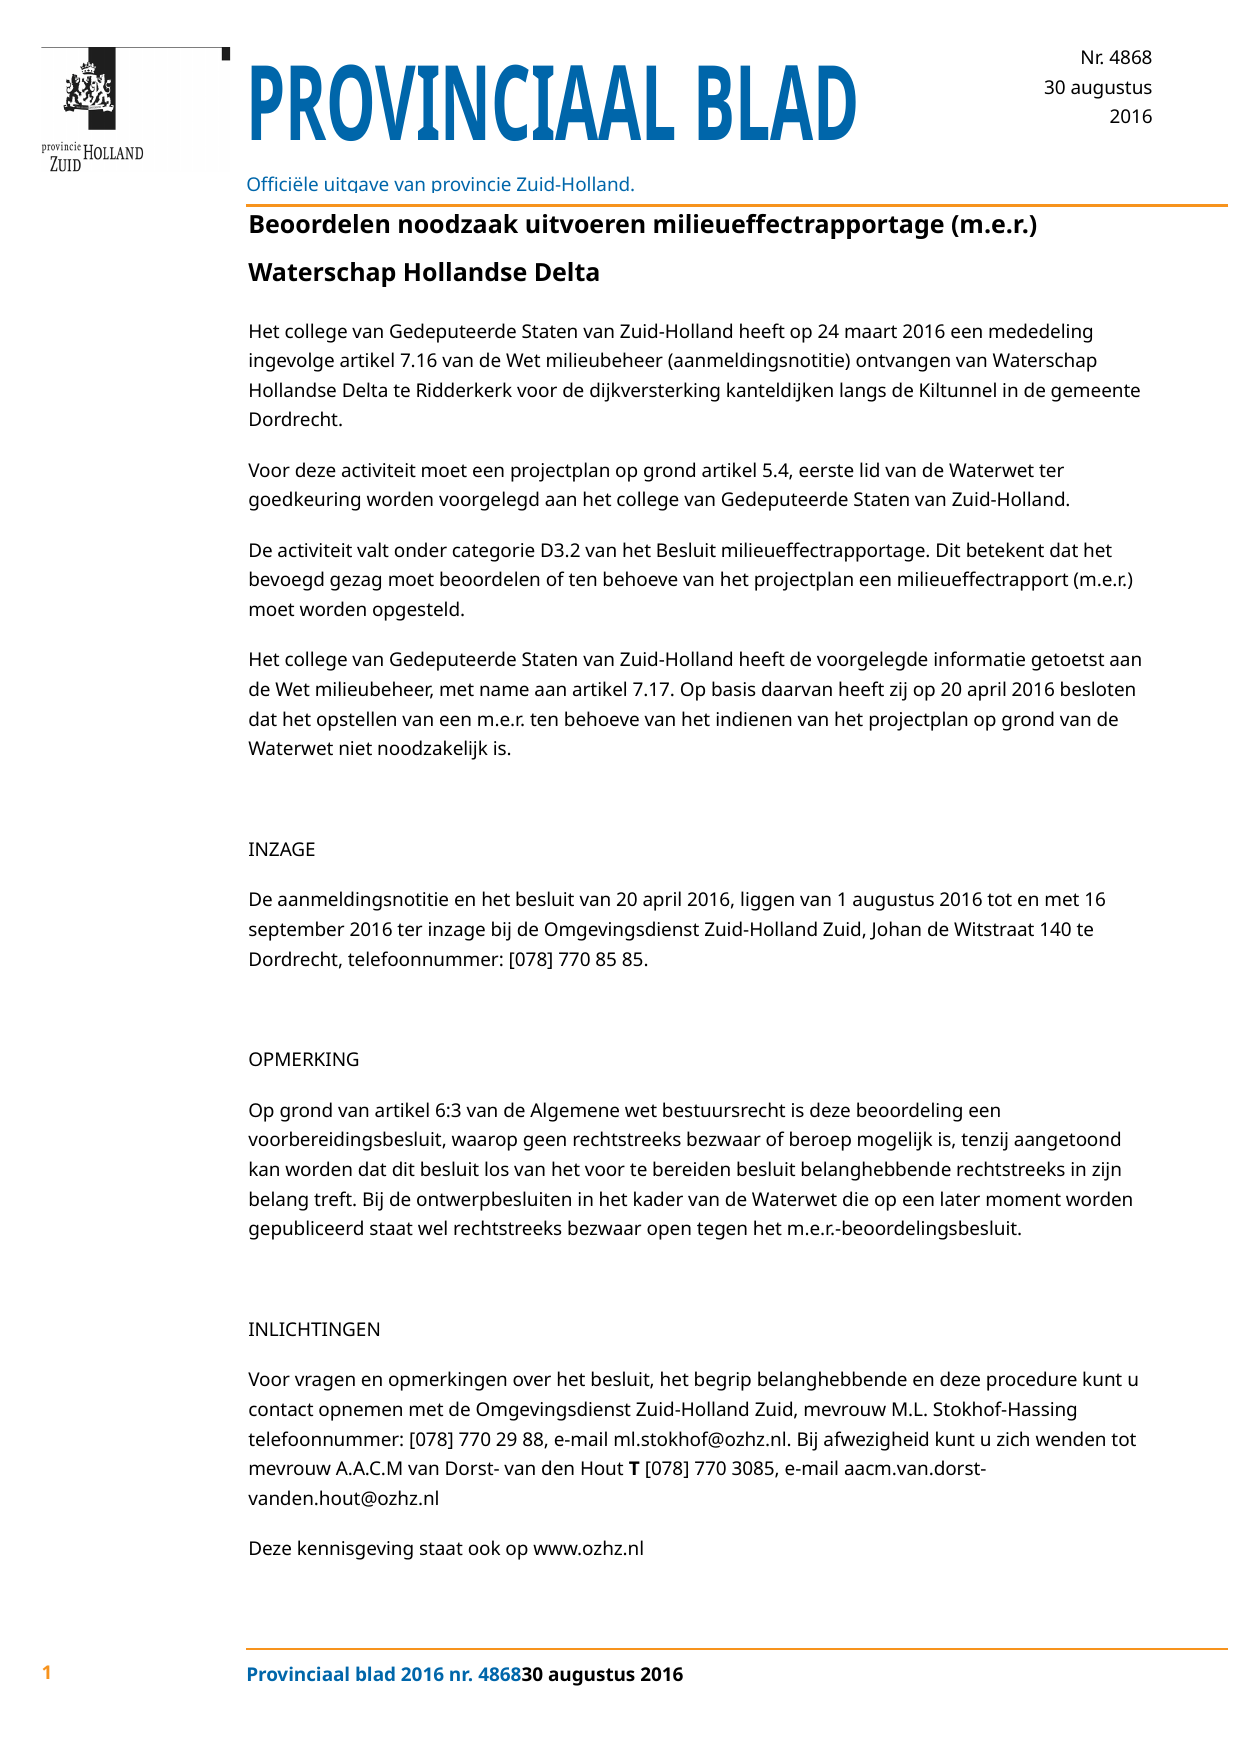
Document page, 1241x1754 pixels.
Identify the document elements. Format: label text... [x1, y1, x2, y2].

text INZAGE [248, 836, 1152, 862]
text Voor deze activiteit moet een projectplan op grond artikel 5.4, eerste lid van de Waterwet ter goedkeuring worden voorgelegd aan het college van Gedeputeerde Staten van Zuid-Holland. [248, 457, 1152, 512]
text Deze kennisgeving staat ook op www.ozhz.nl [248, 1535, 1152, 1561]
text INLICHTINGEN [248, 1316, 1152, 1342]
text De activiteit valt onder categorie D3.2 van het Besluit milieueffectrapportage. Dit betekent dat het bevoegd gezag moet beoordelen of ten behoeve van het projectplan een milieueffectrapport (m.e.r.) moet worden opgesteld. [248, 537, 1152, 622]
text Voor vragen en opmerkingen over het besluit, het begrip belanghebbende en deze procedure kunt u contact opnemen met de Omgevingsdienst Zuid-Holland Zuid, mevrouw M.L. Stokhof-Hassing telefoonnummer: [078] 770 29 88, e-mail ml.stokhof@ozhz.nl. Bij afwezigheid kunt u zich wenden tot mevrouw A.A.C.M van Dorst- van den Hout T [078] 770 3085, e-mail aacm.van.dorst-vanden.hout@ozhz.nl [248, 1367, 1152, 1511]
text De aanmeldingsnotitie en het besluit van 20 april 2016, liggen van 1 augustus 2016 tot en met 16 september 2016 ter inzage bij de Omgevingsdienst Zuid-Holland Zuid, Johan de Witstraat 140 te Dordrecht, telefoonnummer: [078] 770 85 85. [248, 887, 1152, 972]
text Beoordelen noodzaak uitvoeren milieueffectrapportage (m.e.r.) Waterschap Hollandse Delta [248, 207, 1152, 288]
text OPMERKING [248, 1047, 1152, 1072]
picture [41, 47, 231, 172]
text Het college van Gedeputeerde Staten van Zuid-Holland heeft de voorgelegde informatie getoetst aan de Wet milieubeheer, met name aan artikel 7.17. Op basis daarvan heeft zij op 20 april 2016 besloten dat het opstellen van een m.e.r. ten behoeve van het indienen van het projectplan op grond van de Waterwet niet noodzakelijk is. [248, 647, 1152, 761]
text Op grond van artikel 6:3 van de Algemene wet bestuursrecht is deze beoordeling een voorbereidingsbesluit, waarop geen rechtstreeks bezwaar of beroep mogelijk is, tenzij aangetoond kan worden dat dit besluit los van het voor te bereiden besluit belanghebbende rechtstreeks in zijn belang treft. Bij de ontwerpbesluiten in het kader van de Waterwet die op een later moment worden gepubliceerd staat wel rechtstreeks bezwaar open tegen het m.e.r.-beoordelingsbesluit. [248, 1097, 1152, 1241]
text Het college van Gedeputeerde Staten van Zuid-Holland heeft op 24 maart 2016 een mededeling ingevolge artikel 7.16 van de Wet milieubeheer (aanmeldingsnotitie) ontvangen van Waterschap Hollandse Delta te Ridderkerk voor de dijkversterking kanteldijken langs de Kiltunnel in de gemeente Dordrecht. [248, 318, 1152, 432]
